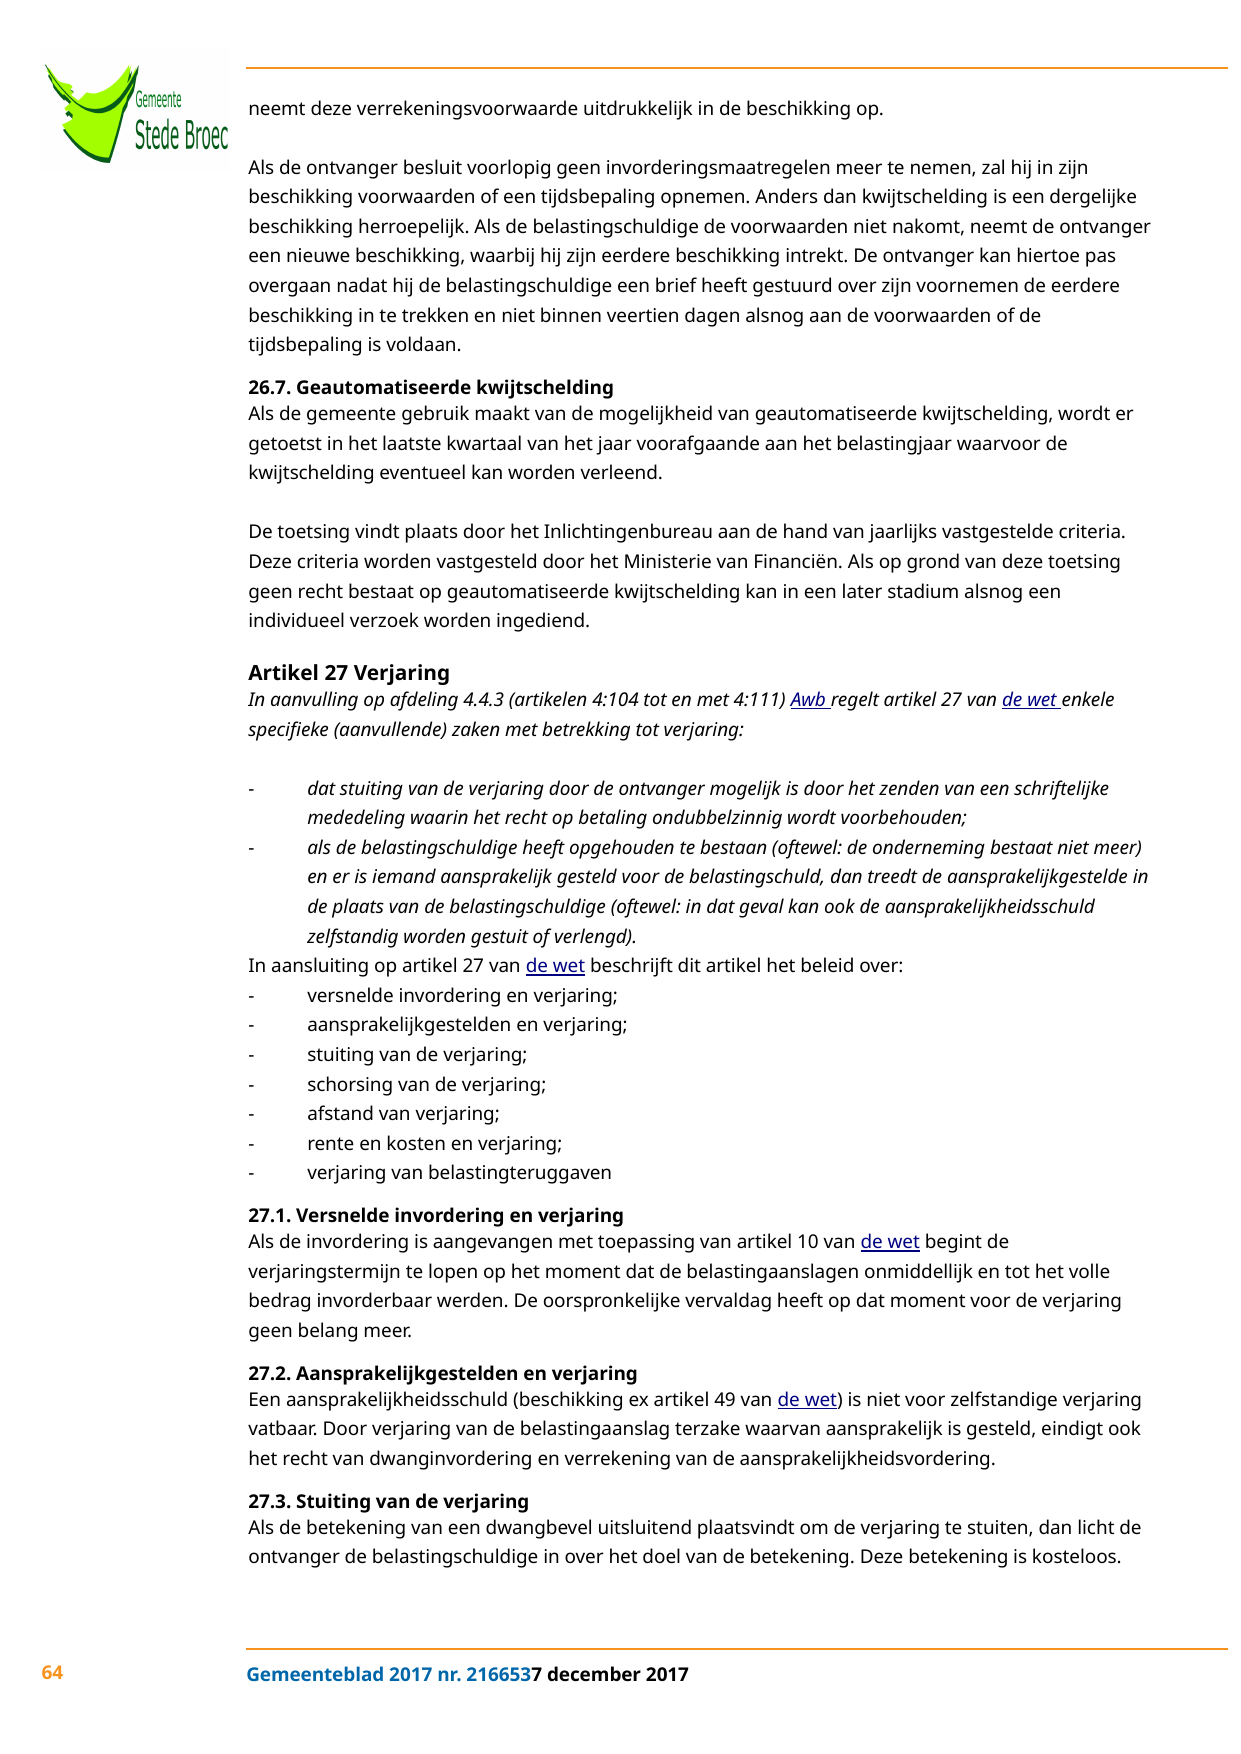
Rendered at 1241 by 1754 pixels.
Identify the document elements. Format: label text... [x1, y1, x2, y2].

list versnelde invordering en verjaring; [248, 982, 1152, 1008]
text Als de betekening van een dwangbevel uitsluitend plaatsvindt om de verjaring te stuiten, dan licht de ontvanger de belastingschuldige in over het doel van de betekening. Deze betekening is kosteloos. [248, 1514, 1152, 1569]
list schorsing van de verjaring; [248, 1071, 1152, 1097]
list dat stuiting van de verjaring door de ontvanger mogelijk is door het zenden van een schriftelijke mededeling waarin het recht op betaling ondubbelzinnig wordt voorbehouden; [248, 775, 1152, 830]
list rente en kosten en verjaring; [248, 1130, 1152, 1156]
list als de belastingschuldige heeft opgehouden te bestaan (oftewel: de onderneming bestaat niet meer) en er is iemand aansprakelijk gesteld voor de belastingschuld, dan treedt de aansprakelijkgestelde in de plaats van de belastingschuldige (oftewel: in dat geval kan ook de aansprakelijkheidsschuld zelfstandig worden gestuit of verlengd). [248, 834, 1152, 949]
text 26.7. Geautomatiseerde kwijtschelding [248, 374, 1152, 400]
text Als de invordering is aangevangen met toepassing van artikel 10 van de wet begint de verjaringstermijn te lopen op het moment dat de belastingaanslagen onmiddellijk en tot het volle bedrag invorderbaar werden. De oorspronkelijke vervaldag heeft op dat moment voor de verjaring geen belang meer. [248, 1228, 1152, 1343]
text 27.1. Versnelde invordering en verjaring [248, 1203, 1152, 1228]
list stuiting van de verjaring; [248, 1041, 1152, 1067]
picture [41, 47, 231, 172]
text In aanvulling op afdeling 4.4.3 (artikelen 4:104 tot en met 4:111) Awb regelt artikel 27 van de wet enkele specifieke (aanvullende) zaken met betrekking tot verjaring: [248, 686, 1152, 742]
list verjaring van belastingteruggaven [248, 1159, 1152, 1185]
text Artikel 27 Verjaring [248, 658, 1152, 686]
text Als de gemeente gebruik maakt van de mogelijkheid van geautomatiseerde kwijtschelding, wordt er getoetst in het laatste kwartaal van het jaar voorafgaande aan het belastingjaar waarvoor de kwijtschelding eventueel kan worden verleend. [248, 400, 1152, 485]
text Een aansprakelijkheidsschuld (beschikking ex artikel 49 van de wet) is niet voor zelfstandige verjaring vatbaar. Door verjaring van de belastingaanslag terzake waarvan aansprakelijk is gesteld, eindigt ook het recht van dwanginvordering en verrekening van de aansprakelijkheidsvordering. [248, 1386, 1152, 1471]
text 27.3. Stuiting van de verjaring [248, 1488, 1152, 1514]
text Als de ontvanger besluit voorlopig geen invorderingsmaatregelen meer te nemen, zal hij in zijn beschikking voorwaarden of een tijdsbepaling opnemen. Anders dan kwijtschelding is een dergelijke beschikking herroepelijk. Als de belastingschuldige de voorwaarden niet nakomt, neemt de ontvanger een nieuwe beschikking, waarbij hij zijn eerdere beschikking intrekt. De ontvanger kan hiertoe pas overgaan nadat hij de belastingschuldige een brief heeft gestuurd over zijn voornemen de eerdere beschikking in te trekken en niet binnen veertien dagen alsnog aan de voorwaarden of de tijdsbepaling is voldaan. [248, 154, 1152, 357]
list aansprakelijkgestelden en verjaring; [248, 1012, 1152, 1037]
text In aansluiting op artikel 27 van de wet beschrijft dit artikel het beleid over: [248, 952, 1152, 978]
text neemt deze verrekeningsvoorwaarde uitdrukkelijk in de beschikking op. [248, 95, 1152, 121]
text De toetsing vindt plaats door het Inlichtingenbureau aan de hand van jaarlijks vastgestelde criteria. Deze criteria worden vastgesteld door het Ministerie van Financiën. Als op grond van deze toetsing geen recht bestaat op geautomatiseerde kwijtschelding kan in een later stadium alsnog een individueel verzoek worden ingediend. [248, 519, 1152, 633]
text 27.2. Aansprakelijkgestelden en verjaring [248, 1360, 1152, 1386]
list afstand van verjaring; [248, 1100, 1152, 1126]
